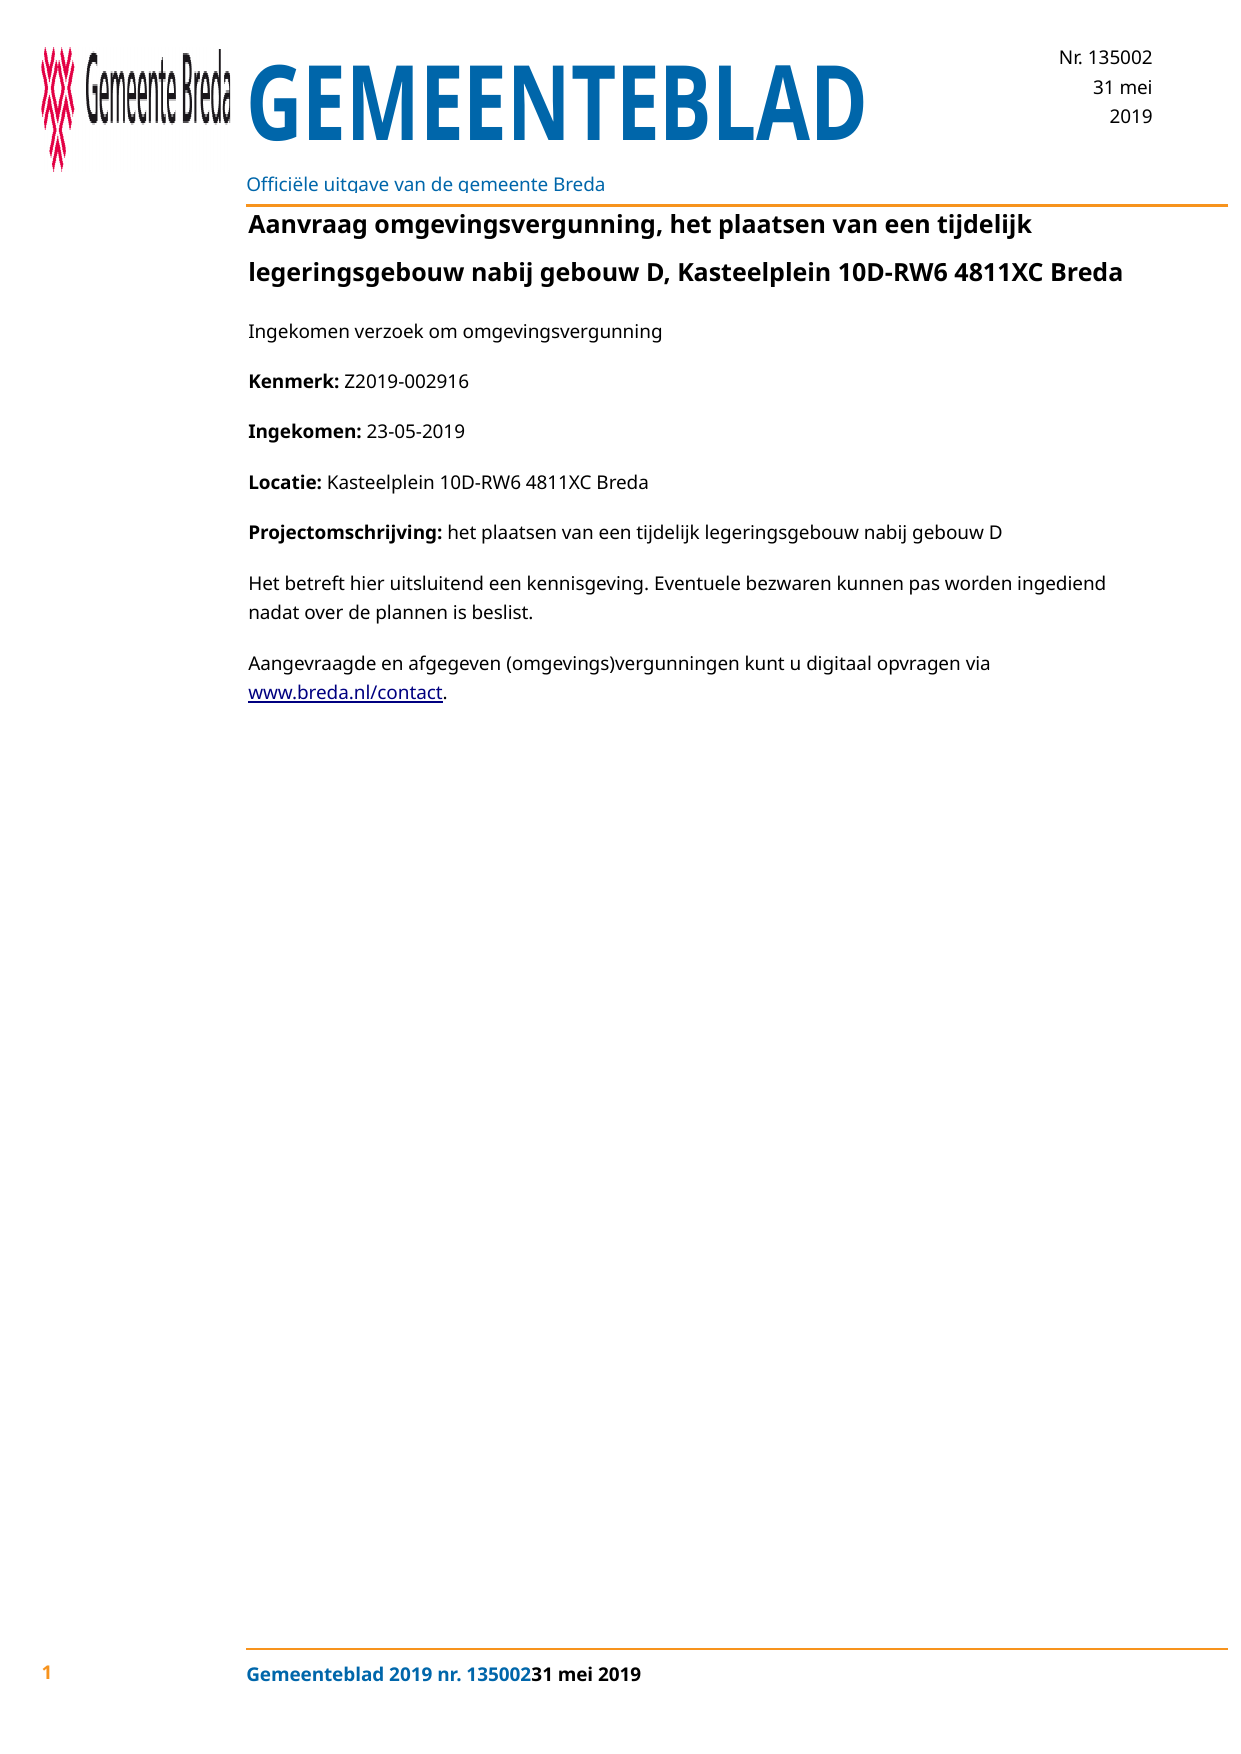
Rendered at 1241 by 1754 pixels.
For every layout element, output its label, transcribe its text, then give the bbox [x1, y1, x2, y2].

text Projectomschrijving: het plaatsen van een tijdelijk legeringsgebouw nabij gebouw D [248, 519, 1152, 545]
text Locatie: Kasteelplein 10D-RW6 4811XC Breda [248, 469, 1152, 495]
text Aangevraagde en afgegeven (omgevings)vergunningen kunt u digitaal opvragen via www.breda.nl/contact. [248, 650, 1152, 705]
picture [41, 47, 231, 172]
text Het betreft hier uitsluitend een kennisgeving. Eventuele bezwaren kunnen pas worden ingediend nadat over de plannen is beslist. [248, 570, 1152, 625]
text Ingekomen: 23-05-2019 [248, 419, 1152, 444]
text Ingekomen verzoek om omgevingsvergunning [248, 318, 1152, 344]
text Kenmerk: Z2019-002916 [248, 368, 1152, 394]
text Aanvraag omgevingsvergunning, het plaatsen van een tijdelijk legeringsgebouw nabij gebouw D, Kasteelplein 10D-RW6 4811XC Breda [248, 207, 1152, 288]
